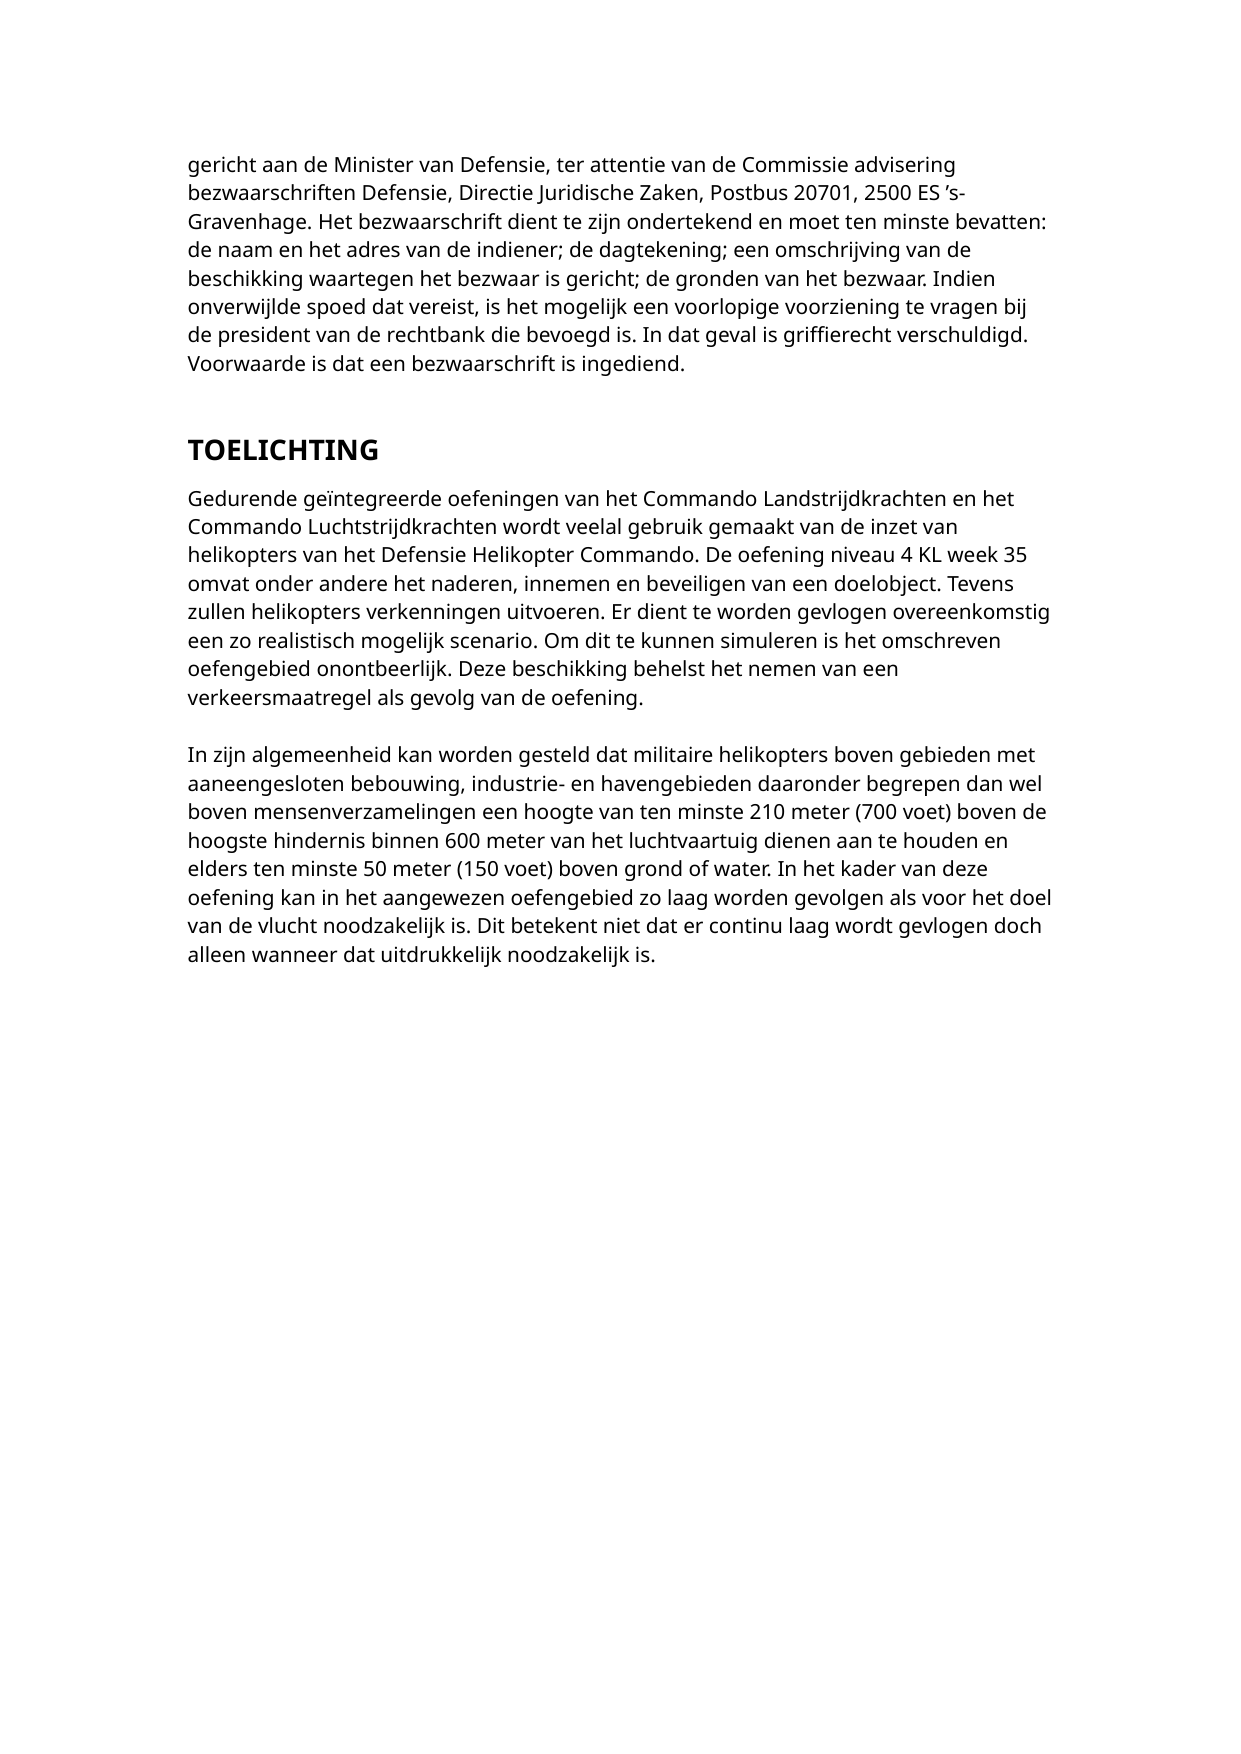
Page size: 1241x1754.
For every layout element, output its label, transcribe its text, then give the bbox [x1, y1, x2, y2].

text gericht aan de Minister van Defensie, ter attentie van de Commissie advisering bezwaarschriften Defensie, Directie Juridische Zaken, Postbus 20701, 2500 ES ’s-Gravenhage. Het bezwaarschrift dient te zijn ondertekend en moet ten minste bevatten: de naam en het adres van de indiener; de dagtekening; een omschrijving van de beschikking waartegen het bezwaar is gericht; de gronden van het bezwaar. Indien onverwijlde spoed dat vereist, is het mogelijk een voorlopige voorziening te vragen bij de president van de rechtbank die bevoegd is. In dat geval is griffierecht verschuldigd. Voorwaarde is dat een bezwaarschrift is ingediend. [187, 150, 1053, 377]
text In zijn algemeenheid kan worden gesteld dat militaire helikopters boven gebieden met aaneengesloten bebouwing, industrie- en havengebieden daaronder begrepen dan wel boven mensenverzamelingen een hoogte van ten minste 210 meter (700 voet) boven de hoogste hindernis binnen 600 meter van het luchtvaartuig dienen aan te houden en elders ten minste 50 meter (150 voet) boven grond of water. In het kader van deze oefening kan in het aangewezen oefengebied zo laag worden gevolgen als voor het doel van de vlucht noodzakelijk is. Dit betekent niet dat er continu laag wordt gevlogen doch alleen wanneer dat uitdrukkelijk noodzakelijk is. [187, 741, 1053, 968]
subtitle TOELICHTING [187, 430, 1053, 469]
text Gedurende geïntegreerde oefeningen van het Commando Landstrijdkrachten en het Commando Luchtstrijdkrachten wordt veelal gebruik gemaakt van de inzet van helikopters van het Defensie Helikopter Commando. De oefening niveau 4 KL week 35 omvat onder andere het naderen, innemen en beveiligen van een doelobject. Tevens zullen helikopters verkenningen uitvoeren. Er dient te worden gevlogen overeenkomstig een zo realistisch mogelijk scenario. Om dit te kunnen simuleren is het omschreven oefengebied onontbeerlijk. Deze beschikking behelst het nemen van een verkeersmaatregel als gevolg van de oefening. [187, 484, 1053, 711]
